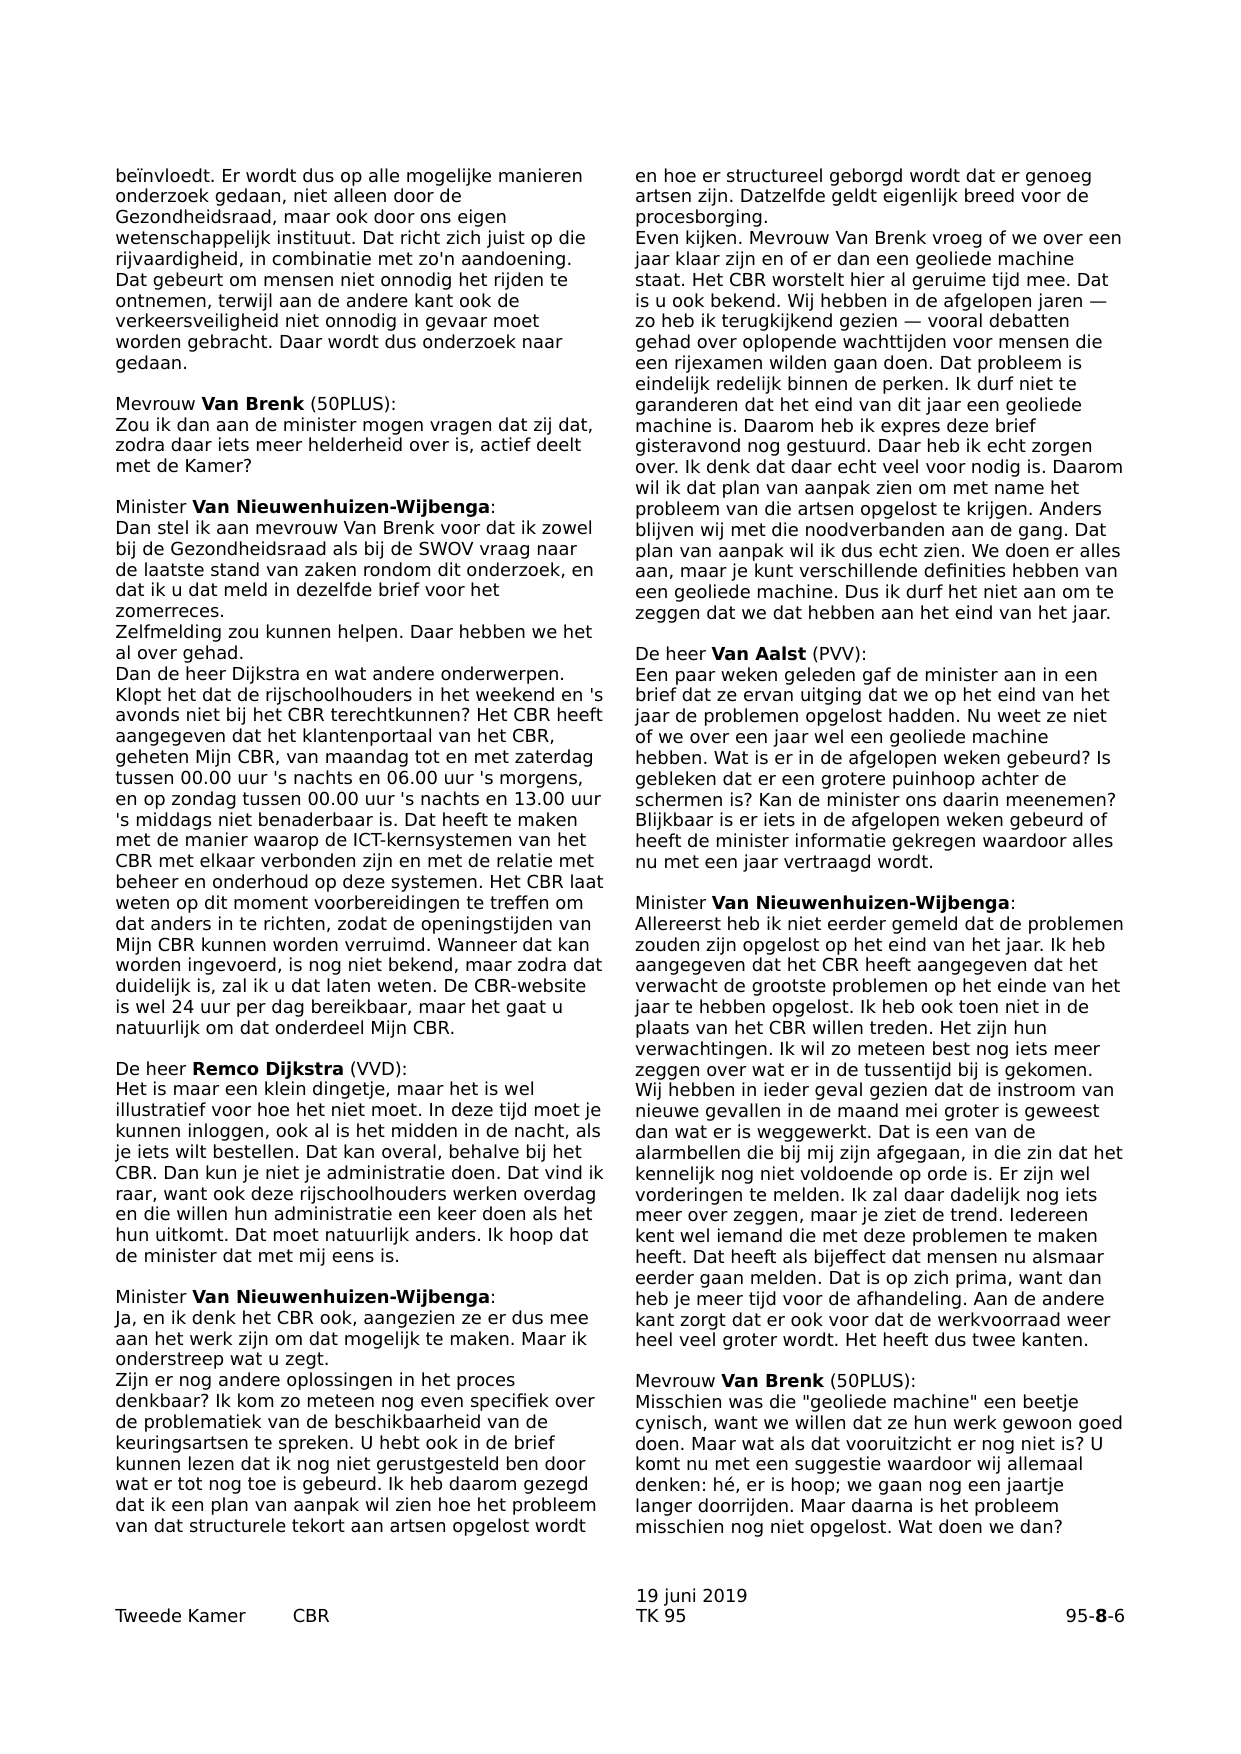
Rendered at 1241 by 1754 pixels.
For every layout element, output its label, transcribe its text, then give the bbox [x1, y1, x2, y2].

text Mevrouw Van Brenk (50PLUS): [115, 394, 605, 414]
text Mevrouw Van Brenk (50PLUS): [635, 1371, 1125, 1392]
text Dan de heer Dijkstra en wat andere onderwerpen. Klopt het dat de rijschoolhouders in het weekend en 's avonds niet bij het CBR terechtkunnen? Het CBR heeft aangegeven dat het klantenportaal van het CBR, geheten Mijn CBR, van maandag tot en met zaterdag tussen 00.00 uur 's nachts en 06.00 uur 's morgens, en op zondag tussen 00.00 uur 's nachts en 13.00 uur 's middags niet benaderbaar is. Dat heeft te maken met de manier waarop de ICT-kernsystemen van het CBR met elkaar verbonden zijn en met de relatie met beheer en onderhoud op deze systemen. Het CBR laat weten op dit moment voorbereidingen te treffen om dat anders in te richten, zodat de openingstijden van Mijn CBR kunnen worden verruimd. Wanneer dat kan worden ingevoerd, is nog niet bekend, maar zodra dat duidelijk is, zal ik u dat laten weten. De CBR-website is wel 24 uur per dag bereikbaar, maar het gaat u natuurlijk om dat onderdeel Mijn CBR. [115, 663, 605, 1038]
text Ja, en ik denk het CBR ook, aangezien ze er dus mee aan het werk zijn om dat mogelijk te maken. Maar ik onderstreep wat u zegt. [115, 1307, 605, 1370]
text Een paar weken geleden gaf de minister aan in een brief dat ze ervan uitging dat we op het eind van het jaar de problemen opgelost hadden. Nu weet ze niet of we over een jaar wel een geoliede machine hebben. Wat is er in de afgelopen weken gebeurd? Is gebleken dat er een grotere puinhoop achter de schermen is? Kan de minister ons daarin meenemen? Blijkbaar is er iets in de afgelopen weken gebeurd of heeft de minister informatie gekregen waardoor alles nu met een jaar vertraagd wordt. [635, 664, 1125, 873]
text Dan stel ik aan mevrouw Van Brenk voor dat ik zowel bij de Gezondheidsraad als bij de SWOV vraag naar de laatste stand van zaken rondom dit onderzoek, en dat ik u dat meld in dezelfde brief voor het zomerreces. [115, 518, 605, 622]
text en hoe er structureel geborgd wordt dat er genoeg artsen zijn. Datzelfde geldt eigenlijk breed voor de procesborging. [635, 165, 1125, 228]
text Even kijken. Mevrouw Van Brenk vroeg of we over een jaar klaar zijn en of er dan een geoliede machine staat. Het CBR worstelt hier al geruime tijd mee. Dat is u ook bekend. Wij hebben in de afgelopen jaren — zo heb ik terugkijkend gezien — vooral debatten gehad over oplopende wachttijden voor mensen die een rijexamen wilden gaan doen. Dat probleem is eindelijk redelijk binnen de perken. Ik durf niet te garanderen dat het eind van dit jaar een geoliede machine is. Daarom heb ik expres deze brief gisteravond nog gestuurd. Daar heb ik echt zorgen over. Ik denk dat daar echt veel voor nodig is. Daarom wil ik dat plan van aanpak zien om met name het probleem van die artsen opgelost te krijgen. Anders blijven wij met die noodverbanden aan de gang. Dat plan van aanpak wil ik dus echt zien. We doen er alles aan, maar je kunt verschillende definities hebben van een geoliede machine. Dus ik durf het niet aan om te zeggen dat we dat hebben aan het eind van het jaar. [635, 228, 1125, 624]
text beïnvloedt. Er wordt dus op alle mogelijke manieren onderzoek gedaan, niet alleen door de Gezondheidsraad, maar ook door ons eigen wetenschappelijk instituut. Dat richt zich juist op die rijvaardigheid, in combinatie met zo'n aandoening. Dat gebeurt om mensen niet onnodig het rijden te ontnemen, terwijl aan de andere kant ook de verkeersveiligheid niet onnodig in gevaar moet worden gebracht. Daar wordt dus onderzoek naar gedaan. [115, 165, 605, 374]
text De heer Remco Dijkstra (VVD): [115, 1058, 605, 1079]
text Minister Van Nieuwenhuizen-Wijbenga: [115, 497, 605, 518]
text Minister Van Nieuwenhuizen-Wijbenga: [115, 1287, 605, 1307]
text Het is maar een klein dingetje, maar het is wel illustratief voor hoe het niet moet. In deze tijd moet je kunnen inloggen, ook al is het midden in de nacht, als je iets wilt bestellen. Dat kan overal, behalve bij het CBR. Dan kun je niet je administratie doen. Dat vind ik raar, want ook deze rijschoolhouders werken overdag en die willen hun administratie een keer doen als het hun uitkomt. Dat moet natuurlijk anders. Ik hoop dat de minister dat met mij eens is. [115, 1079, 605, 1267]
text De heer Van Aalst (PVV): [635, 644, 1125, 664]
text Misschien was die "geoliede machine" een beetje cynisch, want we willen dat ze hun werk gewoon goed doen. Maar wat als dat vooruitzicht er nog niet is? U komt nu met een suggestie waardoor wij allemaal denken: hé, er is hoop; we gaan nog een jaartje langer doorrijden. Maar daarna is het probleem misschien nog niet opgelost. Wat doen we dan? [635, 1392, 1125, 1537]
text Zelfmelding zou kunnen helpen. Daar hebben we het al over gehad. [115, 622, 605, 663]
text Allereerst heb ik niet eerder gemeld dat de problemen zouden zijn opgelost op het eind van het jaar. Ik heb aangegeven dat het CBR heeft aangegeven dat het verwacht de grootste problemen op het einde van het jaar te hebben opgelost. Ik heb ook toen niet in de plaats van het CBR willen treden. Het zijn hun verwachtingen. Ik wil zo meteen best nog iets meer zeggen over wat er in de tussentijd bij is gekomen. Wij hebben in ieder geval gezien dat de instroom van nieuwe gevallen in de maand mei groter is geweest dan wat er is weggewerkt. Dat is een van de alarmbellen die bij mij zijn afgegaan, in die zin dat het kennelijk nog niet voldoende op orde is. Er zijn wel vorderingen te melden. Ik zal daar dadelijk nog iets meer over zeggen, maar je ziet de trend. Iedereen kent wel iemand die met deze problemen te maken heeft. Dat heeft als bijeffect dat mensen nu alsmaar eerder gaan melden. Dat is op zich prima, want dan heb je meer tijd voor de afhandeling. Aan de andere kant zorgt dat er ook voor dat de werkvoorraad weer heel veel groter wordt. Het heeft dus twee kanten. [635, 913, 1125, 1351]
text Minister Van Nieuwenhuizen-Wijbenga: [635, 893, 1125, 913]
text Zijn er nog andere oplossingen in het proces denkbaar? Ik kom zo meteen nog even specifiek over de problematiek van de beschikbaarheid van de keuringsartsen te spreken. U hebt ook in de brief kunnen lezen dat ik nog niet gerustgesteld ben door wat er tot nog toe is gebeurd. Ik heb daarom gezegd dat ik een plan van aanpak wil zien hoe het probleem van dat structurele tekort aan artsen opgelost wordt [115, 1370, 605, 1537]
text Zou ik dan aan de minister mogen vragen dat zij dat, zodra daar iets meer helderheid over is, actief deelt met de Kamer? [115, 414, 605, 477]
